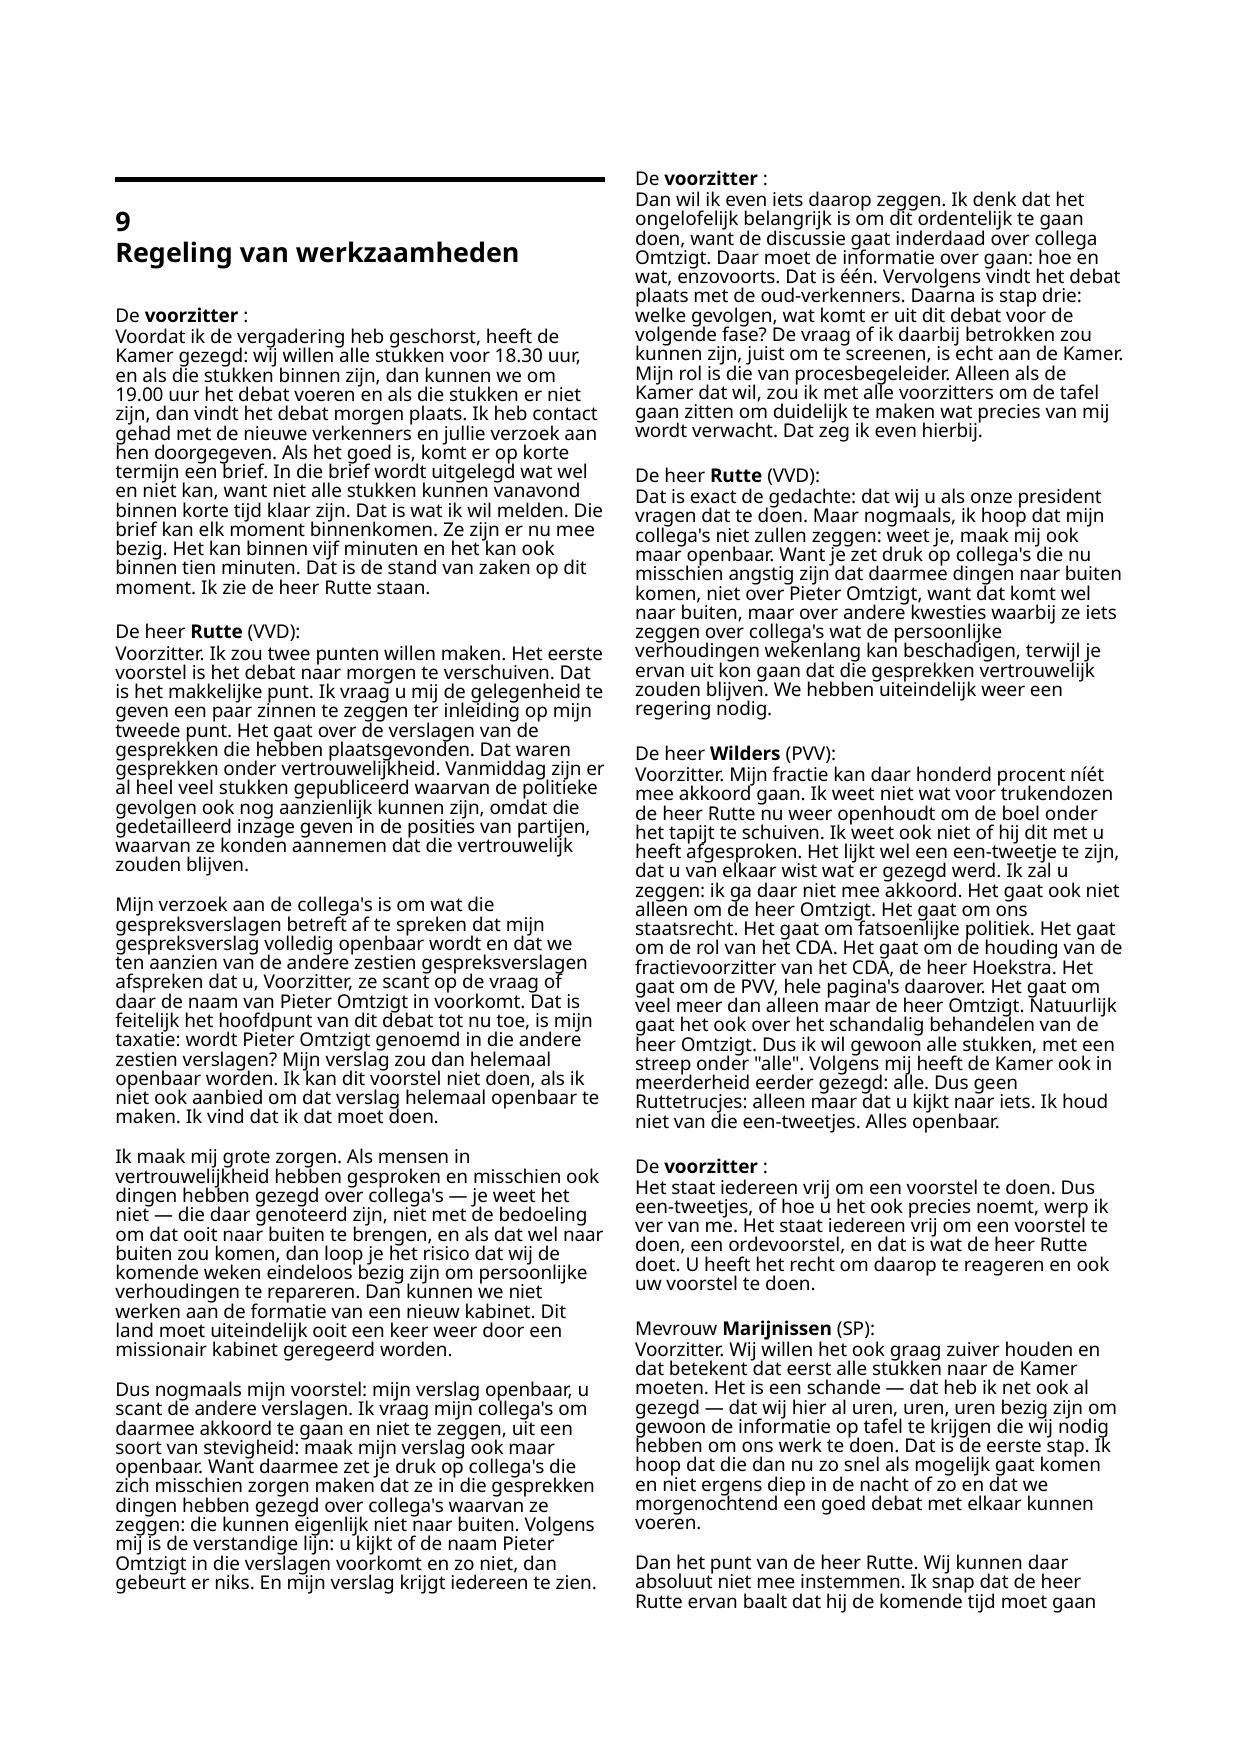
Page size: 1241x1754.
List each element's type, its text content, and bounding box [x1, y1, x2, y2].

text Het staat iedereen vrij om een voorstel te doen. Dus een-tweetjes, of hoe u het ook precies noemt, werp ik ver van me. Het staat iedereen vrij om een voorstel te doen, een ordevoorstel, en dat is wat de heer Rutte doet. U heeft het recht om daarop te reageren en ook uw voorstel te doen. [635, 1179, 1125, 1294]
text Voorzitter. Wij willen het ook graag zuiver houden en dat betekent dat eerst alle stukken naar de Kamer moeten. Het is een schande — dat heb ik net ook al gezegd — dat wij hier al uren, uren, uren bezig zijn om gewoon de informatie op tafel te krijgen die wij nodig hebben om ons werk te doen. Dat is de eerste stap. Ik hoop dat die dan nu zo snel als mogelijk gaat komen en niet ergens diep in de nacht of zo en dat we morgenochtend een goed debat met elkaar kunnen voeren. [635, 1341, 1125, 1533]
text Dat is exact de gedachte: dat wij u als onze president vragen dat te doen. Maar nogmaals, ik hoop dat mijn collega's niet zullen zeggen: weet je, maak mij ook maar openbaar. Want je zet druk op collega's die nu misschien angstig zijn dat daarmee dingen naar buiten komen, niet over Pieter Omtzigt, want dat komt wel naar buiten, maar over andere kwesties waarbij ze iets zeggen over collega's wat de persoonlijke verhoudingen wekenlang kan beschadigen, terwijl je ervan uit kon gaan dat die gesprekken vertrouwelijk zouden blijven. We hebben uiteindelijk weer een regering nodig. [635, 488, 1125, 719]
text De voorzitter : [115, 302, 605, 328]
text Voorzitter. Mijn fractie kan daar honderd procent níét mee akkoord gaan. Ik weet niet wat voor trukendozen de heer Rutte nu weer openhoudt om de boel onder het tapijt te schuiven. Ik weet ook niet of hij dit met u heeft afgesproken. Het lijkt wel een een-tweetje te zijn, dat u van elkaar wist wat er gezegd werd. Ik zal u zeggen: ik ga daar niet mee akkoord. Het gaat ook niet alleen om de heer Omtzigt. Het gaat om ons staatsrecht. Het gaat om fatsoenlijke politiek. Het gaat om de rol van het CDA. Het gaat om de houding van de fractievoorzitter van het CDA, de heer Hoekstra. Het gaat om de PVV, hele pagina's daarover. Het gaat om veel meer dan alleen maar de heer Omtzigt. Natuurlijk gaat het ook over het schandalig behandelen van de heer Omtzigt. Dus ik wil gewoon alle stukken, met een streep onder "alle". Volgens mij heeft de Kamer ook in meerderheid eerder gezegd: alle. Dus geen Ruttetrucjes: alleen maar dat u kijkt naar iets. Ik houd niet van die een-tweetjes. Alles openbaar. [635, 766, 1125, 1132]
text 9 [115, 203, 605, 239]
text Regeling van werkzaamheden [115, 239, 605, 283]
text Mijn verzoek aan de collega's is om wat die gespreksverslagen betreft af te spreken dat mijn gespreksverslag volledig openbaar wordt en dat we ten aanzien van de andere zestien gespreksverslagen afspreken dat u, Voorzitter, ze scant op de vraag of daar de naam van Pieter Omtzigt in voorkomt. Dat is feitelijk het hoofdpunt van dit debat tot nu toe, is mijn taxatie: wordt Pieter Omtzigt genoemd in die andere zestien verslagen? Mijn verslag zou dan helemaal openbaar worden. Ik kan dit voorstel niet doen, als ik niet ook aanbied om dat verslag helemaal openbaar te maken. Ik vind dat ik dat moet doen. [115, 896, 605, 1128]
text Voorzitter. Ik zou twee punten willen maken. Het eerste voorstel is het debat naar morgen te verschuiven. Dat is het makkelijke punt. Ik vraag u mij de gelegenheid te geven een paar zinnen te zeggen ter inleiding op mijn tweede punt. Het gaat over de verslagen van de gesprekken die hebben plaatsgevonden. Dat waren gesprekken onder vertrouwelijkheid. Vanmiddag zijn er al heel veel stukken gepubliceerd waarvan de politieke gevolgen ook nog aanzienlijk kunnen zijn, omdat die gedetailleerd inzage geven in de posities van partijen, waarvan ze konden aannemen dat die vertrouwelijk zouden blijven. [115, 644, 605, 876]
text De voorzitter : [635, 1153, 1125, 1179]
text Ik maak mij grote zorgen. Als mensen in vertrouwelijkheid hebben gesproken en misschien ook dingen hebben gezegd over collega's — je weet het niet — die daar genoteerd zijn, niet met de bedoeling om dat ooit naar buiten te brengen, en als dat wel naar buiten zou komen, dan loop je het risico dat wij de komende weken eindeloos bezig zijn om persoonlijke verhoudingen te repareren. Dan kunnen we niet werken aan de formatie van een nieuw kabinet. Dit land moet uiteindelijk ooit een keer weer door een missionair kabinet geregeerd worden. [115, 1148, 605, 1360]
text Voordat ik de vergadering heb geschorst, heeft de Kamer gezegd: wij willen alle stukken voor 18.30 uur, en als die stukken binnen zijn, dan kunnen we om 19.00 uur het debat voeren en als die stukken er niet zijn, dan vindt het debat morgen plaats. Ik heb contact gehad met de nieuwe verkenners en jullie verzoek aan hen doorgegeven. Als het goed is, komt er op korte termijn een brief. In die brief wordt uitgelegd wat wel en niet kan, want niet alle stukken kunnen vanavond binnen korte tijd klaar zijn. Dat is wat ik wil melden. Die brief kan elk moment binnenkomen. Ze zijn er nu mee bezig. Het kan binnen vijf minuten en het kan ook binnen tien minuten. Dat is de stand van zaken op dit moment. Ik zie de heer Rutte staan. [115, 328, 605, 598]
text Dus nogmaals mijn voorstel: mijn verslag openbaar, u scant de andere verslagen. Ik vraag mijn collega's om daarmee akkoord te gaan en niet te zeggen, uit een soort van stevigheid: maak mijn verslag ook maar openbaar. Want daarmee zet je druk op collega's die zich misschien zorgen maken dat ze in die gesprekken dingen hebben gezegd over collega's waarvan ze zeggen: die kunnen eigenlijk niet naar buiten. Volgens mij is de verstandige lijn: u kijkt of de naam Pieter Omtzigt in die verslagen voorkomt en zo niet, dan gebeurt er niks. En mijn verslag krijgt iedereen te zien. [115, 1381, 605, 1593]
text De heer Rutte (VVD): [115, 619, 605, 644]
text De heer Wilders (PVV): [635, 740, 1125, 766]
text De voorzitter : [635, 165, 1125, 191]
text Dan het punt van de heer Rutte. Wij kunnen daar absoluut niet mee instemmen. Ik snap dat de heer Rutte ervan baalt dat hij de komende tijd moet gaan [635, 1554, 1125, 1612]
text Dan wil ik even iets daarop zeggen. Ik denk dat het ongelofelijk belangrijk is om dit ordentelijk te gaan doen, want de discussie gaat inderdaad over collega Omtzigt. Daar moet de informatie over gaan: hoe en wat, enzovoorts. Dat is één. Vervolgens vindt het debat plaats met de oud-verkenners. Daarna is stap drie: welke gevolgen, wat komt er uit dit debat voor de volgende fase? De vraag of ik daarbij betrokken zou kunnen zijn, juist om te screenen, is echt aan de Kamer. Mijn rol is die van procesbegeleider. Alleen als de Kamer dat wil, zou ik met alle voorzitters om de tafel gaan zitten om duidelijk te maken wat precies van mij wordt verwacht. Dat zeg ik even hierbij. [635, 191, 1125, 442]
text Mevrouw Marijnissen (SP): [635, 1315, 1125, 1341]
text De heer Rutte (VVD): [635, 462, 1125, 488]
